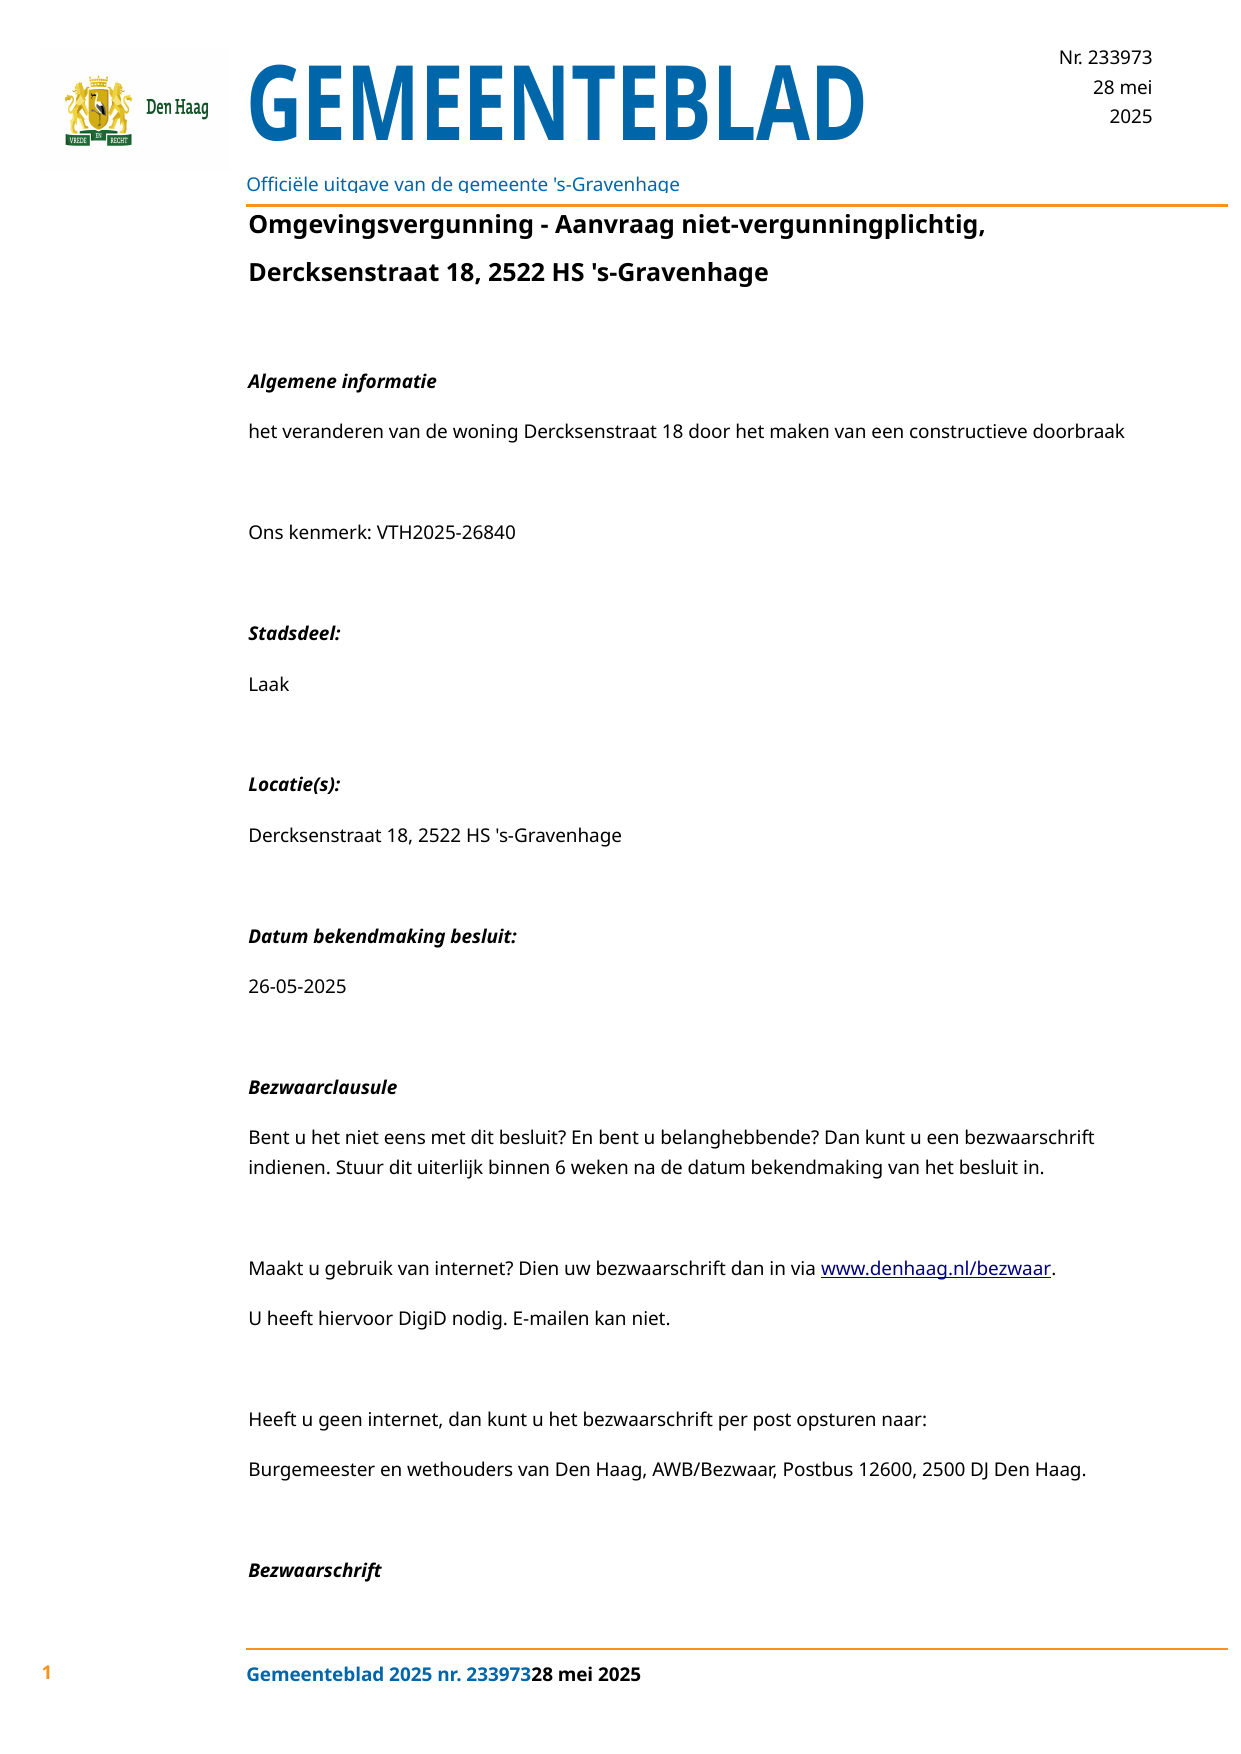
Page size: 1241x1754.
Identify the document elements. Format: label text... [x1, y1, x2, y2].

text Bent u het niet eens met dit besluit? En bent u belanghebbende? Dan kunt u een bezwaarschrift indienen. Stuur dit uiterlijk binnen 6 weken na de datum bekendmaking van het besluit in. [248, 1124, 1152, 1180]
text Omgevingsvergunning - Aanvraag niet-vergunningplichtig, Dercksenstraat 18, 2522 HS 's-Gravenhage [248, 207, 1152, 288]
text Locatie(s): [248, 772, 1152, 797]
text Laak [248, 671, 1152, 697]
text Dercksenstraat 18, 2522 HS 's-Gravenhage [248, 822, 1152, 848]
text Maakt u gebruik van internet? Dien uw bezwaarschrift dan in via www.denhaag.nl/bezwaar. [248, 1255, 1152, 1281]
picture [41, 47, 231, 172]
text Ons kenmerk: VTH2025-26840 [248, 519, 1152, 545]
text Heeft u geen internet, dan kunt u het bezwaarschrift per post opsturen naar: [248, 1406, 1152, 1432]
text U heeft hiervoor DigiD nodig. E-mailen kan niet. [248, 1305, 1152, 1331]
text Algemene informatie [248, 368, 1152, 394]
text Stadsdeel: [248, 620, 1152, 646]
text Burgemeester en wethouders van Den Haag, AWB/Bezwaar, Postbus 12600, 2500 DJ Den Haag. [248, 1457, 1152, 1482]
text Bezwaarclausule [248, 1074, 1152, 1100]
text het veranderen van de woning Dercksenstraat 18 door het maken van een constructieve doorbraak [248, 419, 1152, 444]
text Datum bekendmaking besluit: [248, 923, 1152, 949]
text Bezwaarschrift [248, 1557, 1152, 1583]
text 26-05-2025 [248, 973, 1152, 999]
